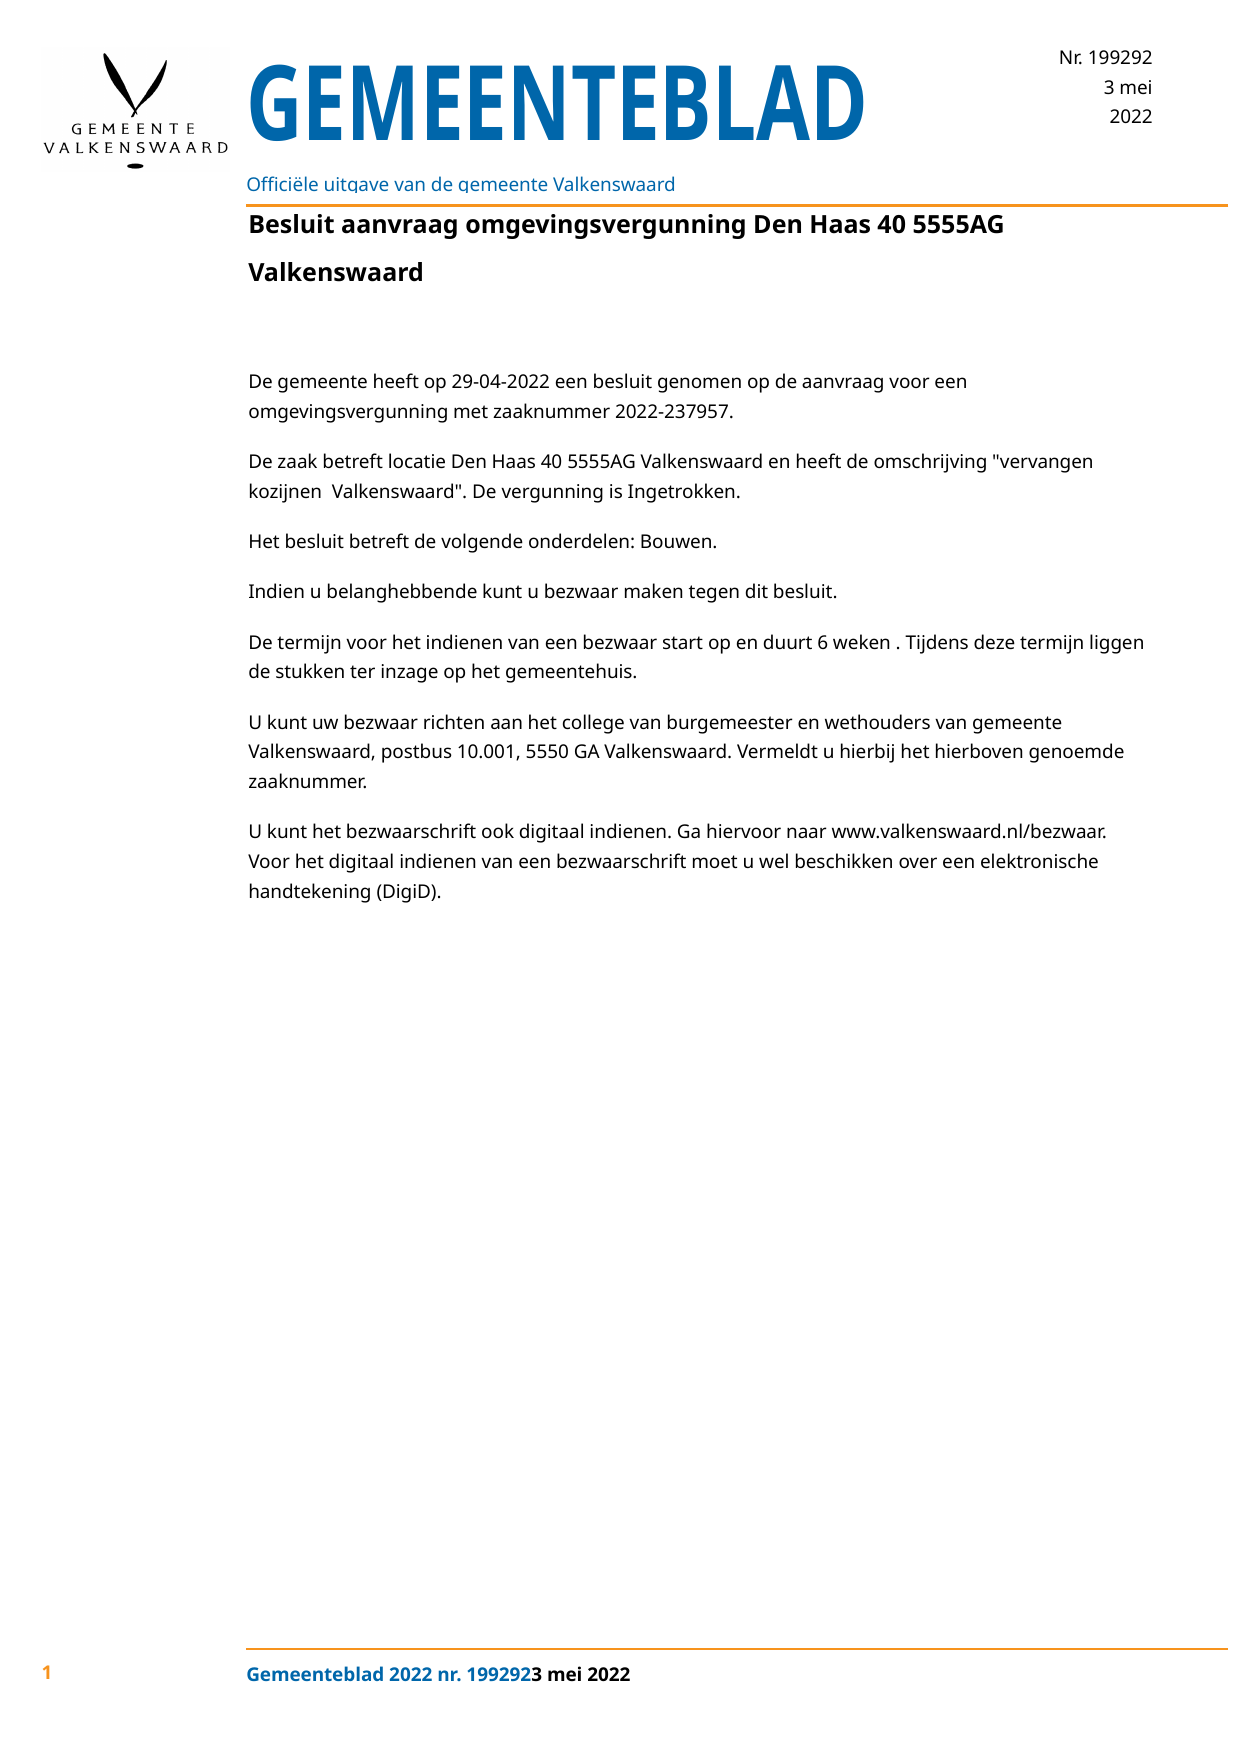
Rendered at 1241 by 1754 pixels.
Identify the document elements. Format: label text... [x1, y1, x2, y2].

text Indien u belanghebbende kunt u bezwaar maken tegen dit besluit. [248, 579, 1152, 604]
text Besluit aanvraag omgevingsvergunning Den Haas 40 5555AG Valkenswaard [248, 207, 1152, 288]
text U kunt uw bezwaar richten aan het college van burgemeester en wethouders van gemeente Valkenswaard, postbus 10.001, 5550 GA Valkenswaard. Vermeldt u hierbij het hierboven genoemde zaaknummer. [248, 709, 1152, 794]
text Het besluit betreft de volgende onderdelen: Bouwen. [248, 528, 1152, 554]
text U kunt het bezwaarschrift ook digitaal indienen. Ga hiervoor naar www.valkenswaard.nl/bezwaar. Voor het digitaal indienen van een bezwaarschrift moet u wel beschikken over een elektronische handtekening (DigiD). [248, 819, 1152, 904]
text De gemeente heeft op 29-04-2022 een besluit genomen op de aanvraag voor een omgevingsvergunning met zaaknummer 2022-237957. [248, 368, 1152, 424]
text De zaak betreft locatie Den Haas 40 5555AG Valkenswaard en heeft de omschrijving "vervangen kozijnen Valkenswaard". De vergunning is Ingetrokken. [248, 448, 1152, 504]
text De termijn voor het indienen van een bezwaar start op en duurt 6 weken . Tijdens deze termijn liggen de stukken ter inzage op het gemeentehuis. [248, 629, 1152, 684]
picture [41, 47, 231, 172]
